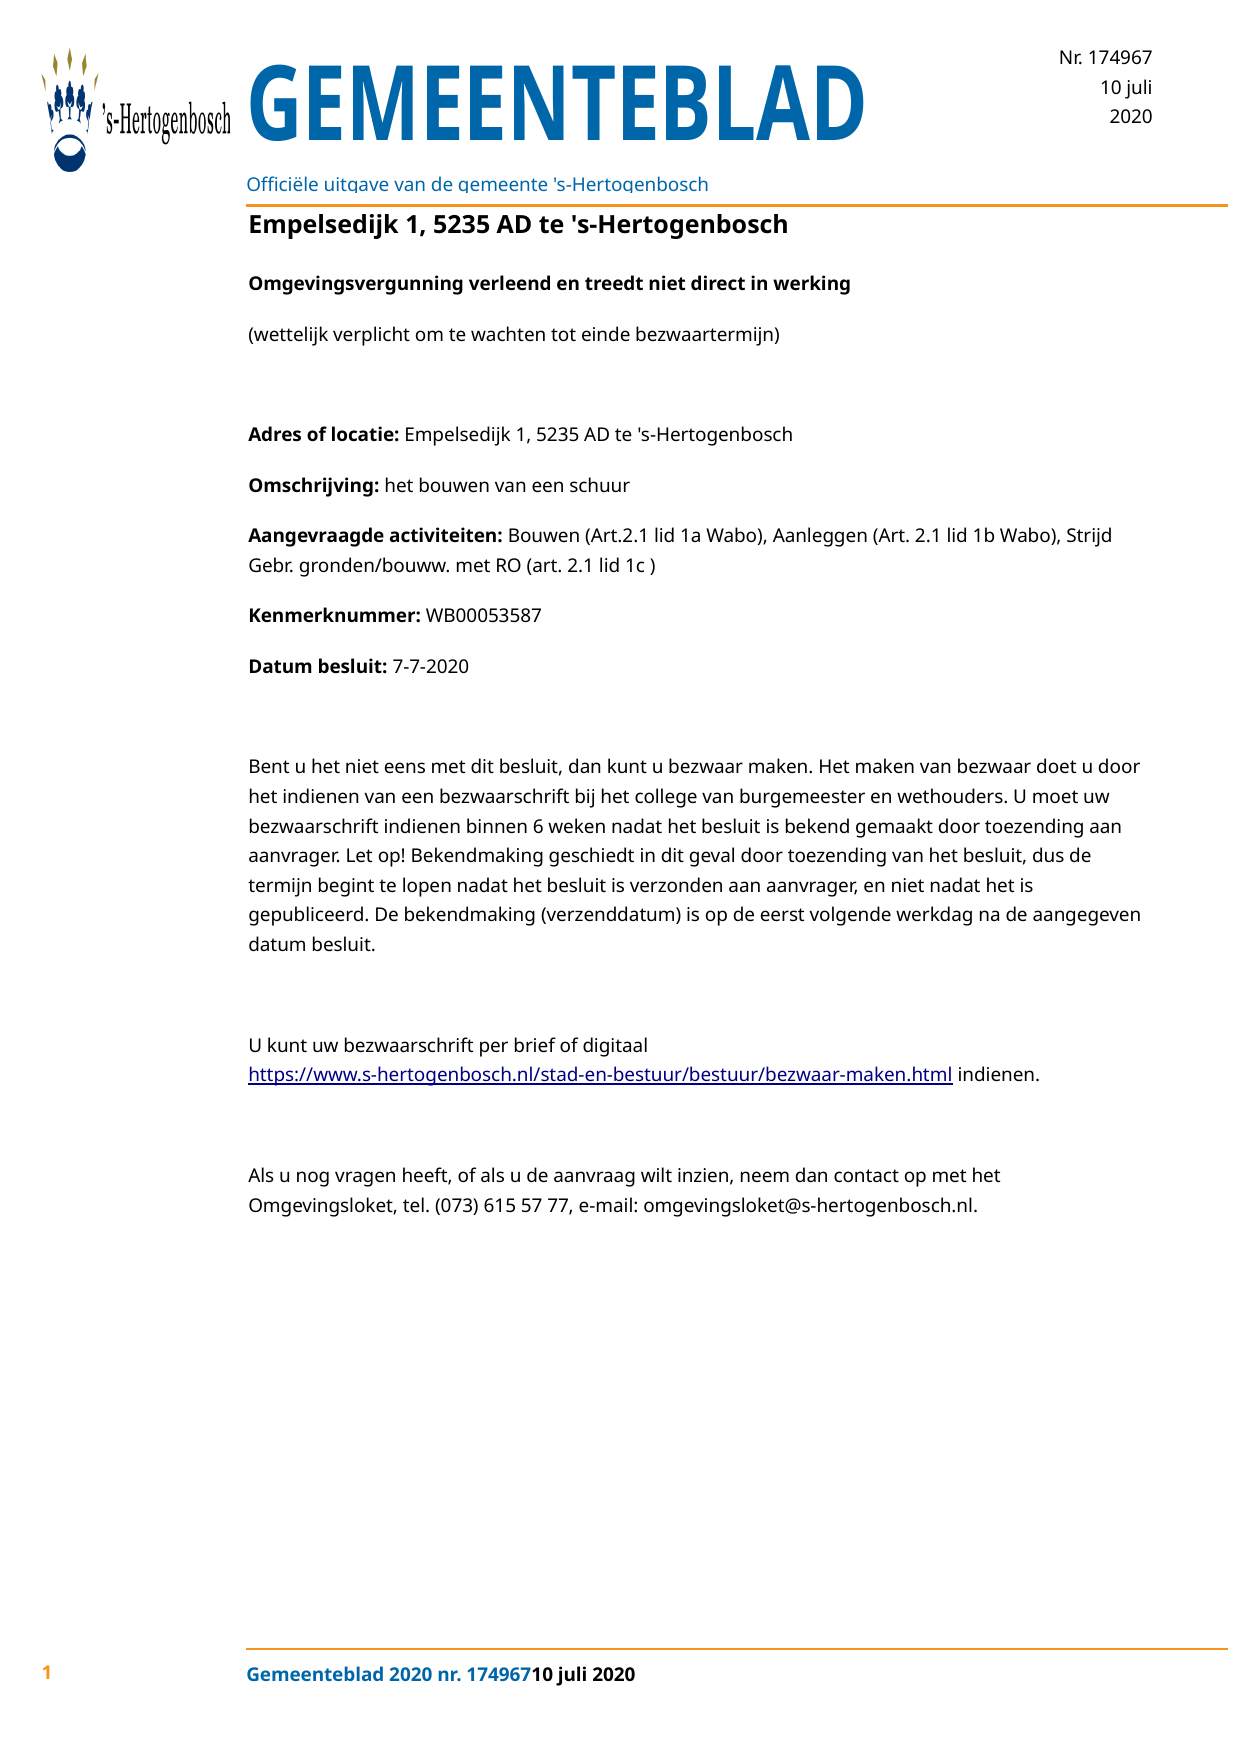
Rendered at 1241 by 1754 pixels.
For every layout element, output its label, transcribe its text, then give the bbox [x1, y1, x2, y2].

text Als u nog vragen heeft, of als u de aanvraag wilt inzien, neem dan contact op met het Omgevingsloket, tel. (073) 615 57 77, e-mail: omgevingsloket@s-hertogenbosch.nl. [248, 1162, 1152, 1218]
text Omschrijving: het bouwen van een schuur [248, 472, 1152, 498]
text Adres of locatie: Empelsedijk 1, 5235 AD te 's-Hertogenbosch [248, 422, 1152, 447]
picture [41, 47, 231, 172]
text Datum besluit: 7-7-2020 [248, 653, 1152, 678]
text Aangevraagde activiteiten: Bouwen (Art.2.1 lid 1a Wabo), Aanleggen (Art. 2.1 lid 1b Wabo), Strijd Gebr. gronden/bouww. met RO (art. 2.1 lid 1c ) [248, 522, 1152, 578]
text Empelsedijk 1, 5235 AD te 's-Hertogenbosch [248, 207, 1152, 241]
text (wettelijk verplicht om te wachten tot einde bezwaartermijn) [248, 321, 1152, 346]
text Bent u het niet eens met dit besluit, dan kunt u bezwaar maken. Het maken van bezwaar doet u door het indienen van een bezwaarschrift bij het college van burgemeester en wethouders. U moet uw bezwaarschrift indienen binnen 6 weken nadat het besluit is bekend gemaakt door toezending aan aanvrager. Let op! Bekendmaking geschiedt in dit geval door toezending van het besluit, dus de termijn begint te lopen nadat het besluit is verzonden aan aanvrager, en niet nadat het is gepubliceerd. De bekendmaking (verzenddatum) is op de eerst volgende werkdag na de aangegeven datum besluit. [248, 754, 1152, 957]
text Kenmerknummer: WB00053587 [248, 602, 1152, 628]
text Omgevingsvergunning verleend en treedt niet direct in werking [248, 270, 1152, 296]
text U kunt uw bezwaarschrift per brief of digitaal https://www.s-hertogenbosch.nl/stad-en-bestuur/bestuur/bezwaar-maken.html indienen. [248, 1032, 1152, 1087]
